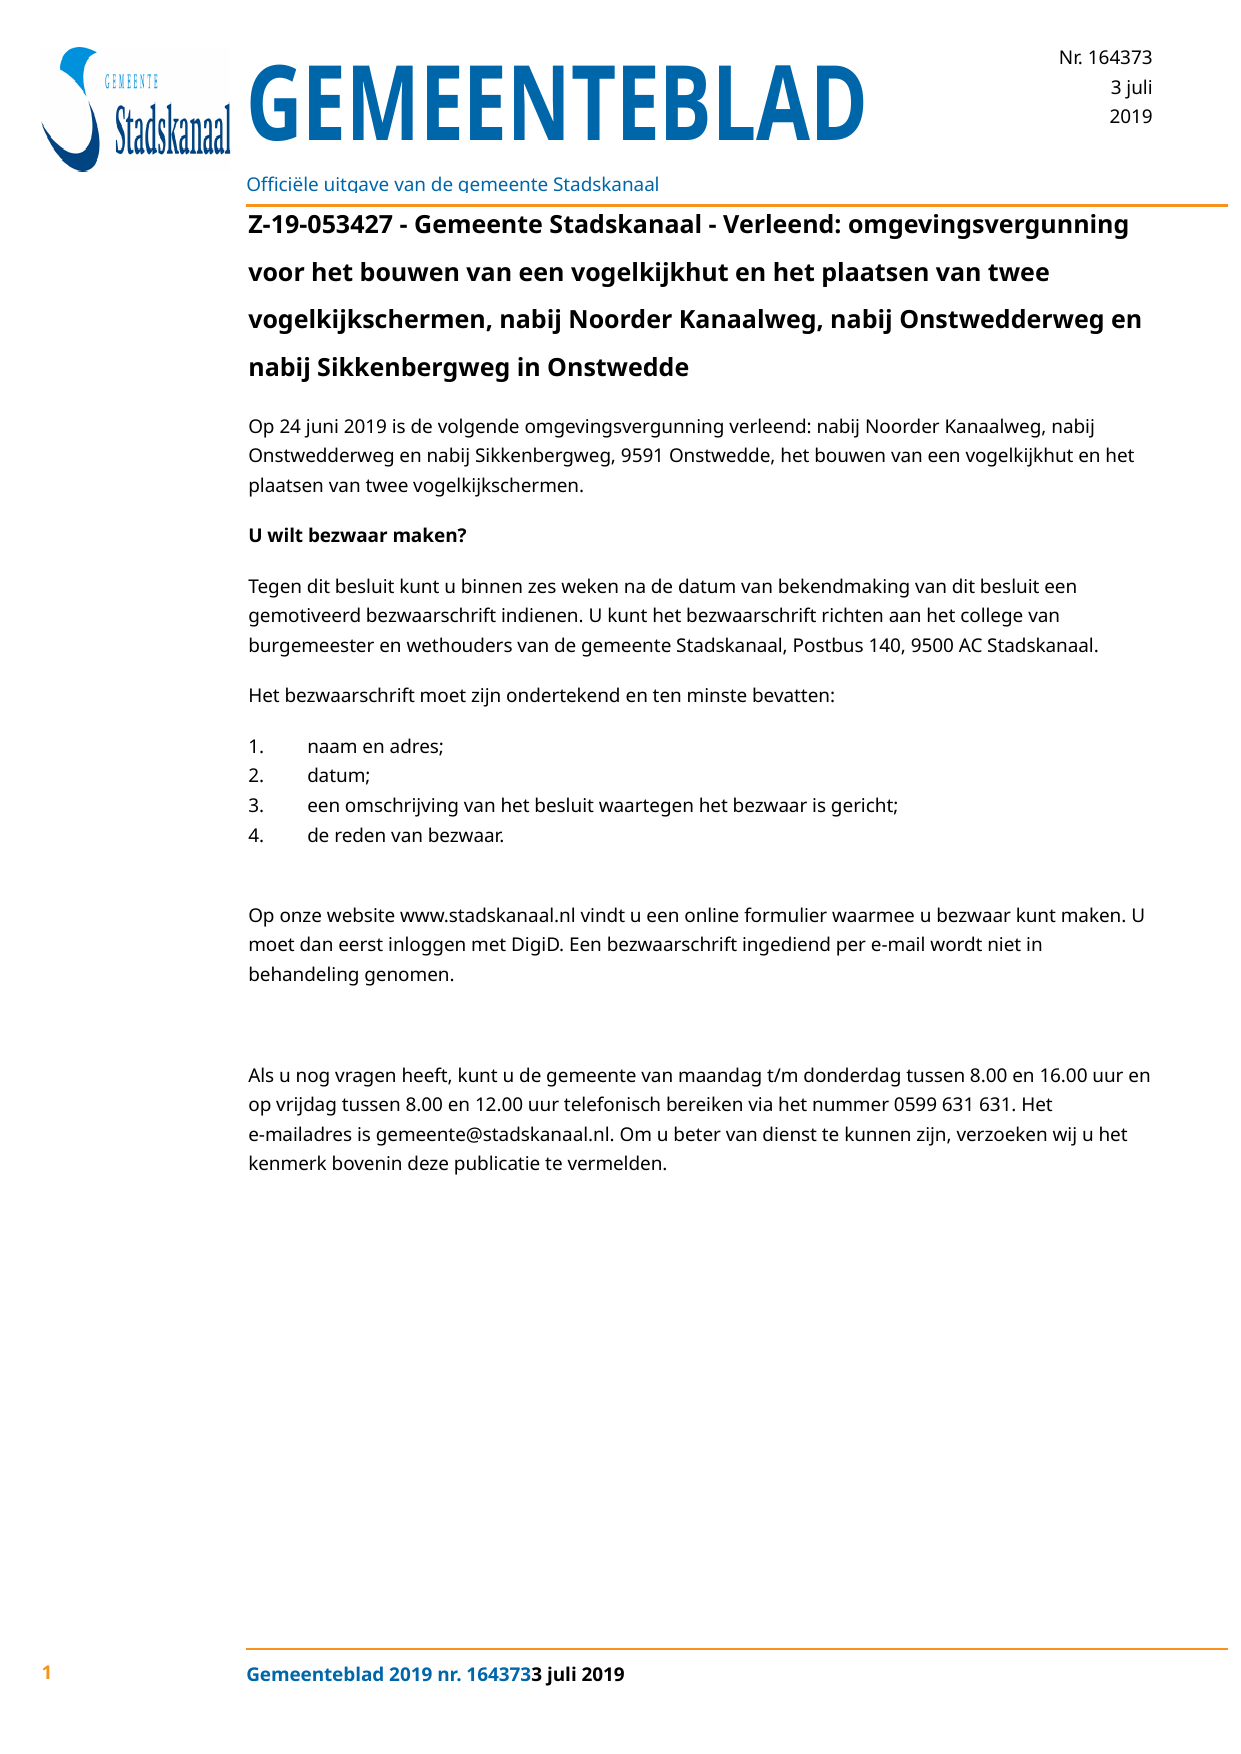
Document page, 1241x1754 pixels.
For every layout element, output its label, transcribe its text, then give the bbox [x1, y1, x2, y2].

text U wilt bezwaar maken? [248, 523, 1152, 548]
list datum; [248, 763, 1152, 788]
text Z-19-053427 - Gemeente Stadskanaal - Verleend: omgevingsvergunning voor het bouwen van een vogelkijkhut en het plaatsen van twee vogelkijkschermen, nabij Noorder Kanaalweg, nabij Onstwedderweg en nabij Sikkenbergweg in Onstwedde [248, 207, 1152, 384]
text Tegen dit besluit kunt u binnen zes weken na de datum van bekendmaking van dit besluit een gemotiveerd bezwaarschrift indienen. U kunt het bezwaarschrift richten aan het college van burgemeester en wethouders van de gemeente Stadskanaal, Postbus 140, 9500 AC Stadskanaal. [248, 573, 1152, 658]
text Het bezwaarschrift moet zijn ondertekend en ten minste bevatten: [248, 683, 1152, 708]
picture [41, 47, 231, 172]
list de reden van bezwaar. [248, 822, 1152, 848]
text Op onze website www.stadskanaal.nl vindt u een online formulier waarmee u bezwaar kunt maken. U moet dan eerst inloggen met DigiD. Een bezwaarschrift ingediend per e-mail wordt niet in behandeling genomen. [248, 902, 1152, 987]
list naam en adres; [248, 733, 1152, 759]
text Op 24 juni 2019 is de volgende omgevingsvergunning verleend: nabij Noorder Kanaalweg, nabij Onstwedderweg en nabij Sikkenbergweg, 9591 Onstwedde, het bouwen van een vogelkijkhut en het plaatsen van twee vogelkijkschermen. [248, 413, 1152, 498]
list een omschrijving van het besluit waartegen het bezwaar is gericht; [248, 792, 1152, 818]
text Als u nog vragen heeft, kunt u de gemeente van maandag t/m donderdag tussen 8.00 en 16.00 uur en op vrijdag tussen 8.00 en 12.00 uur telefonisch bereiken via het nummer 0599 631 631. Het e‑mailadres is gemeente@stadskanaal.nl. Om u beter van dienst te kunnen zijn, verzoeken wij u het kenmerk bovenin deze publicatie te vermelden. [248, 1062, 1152, 1176]
